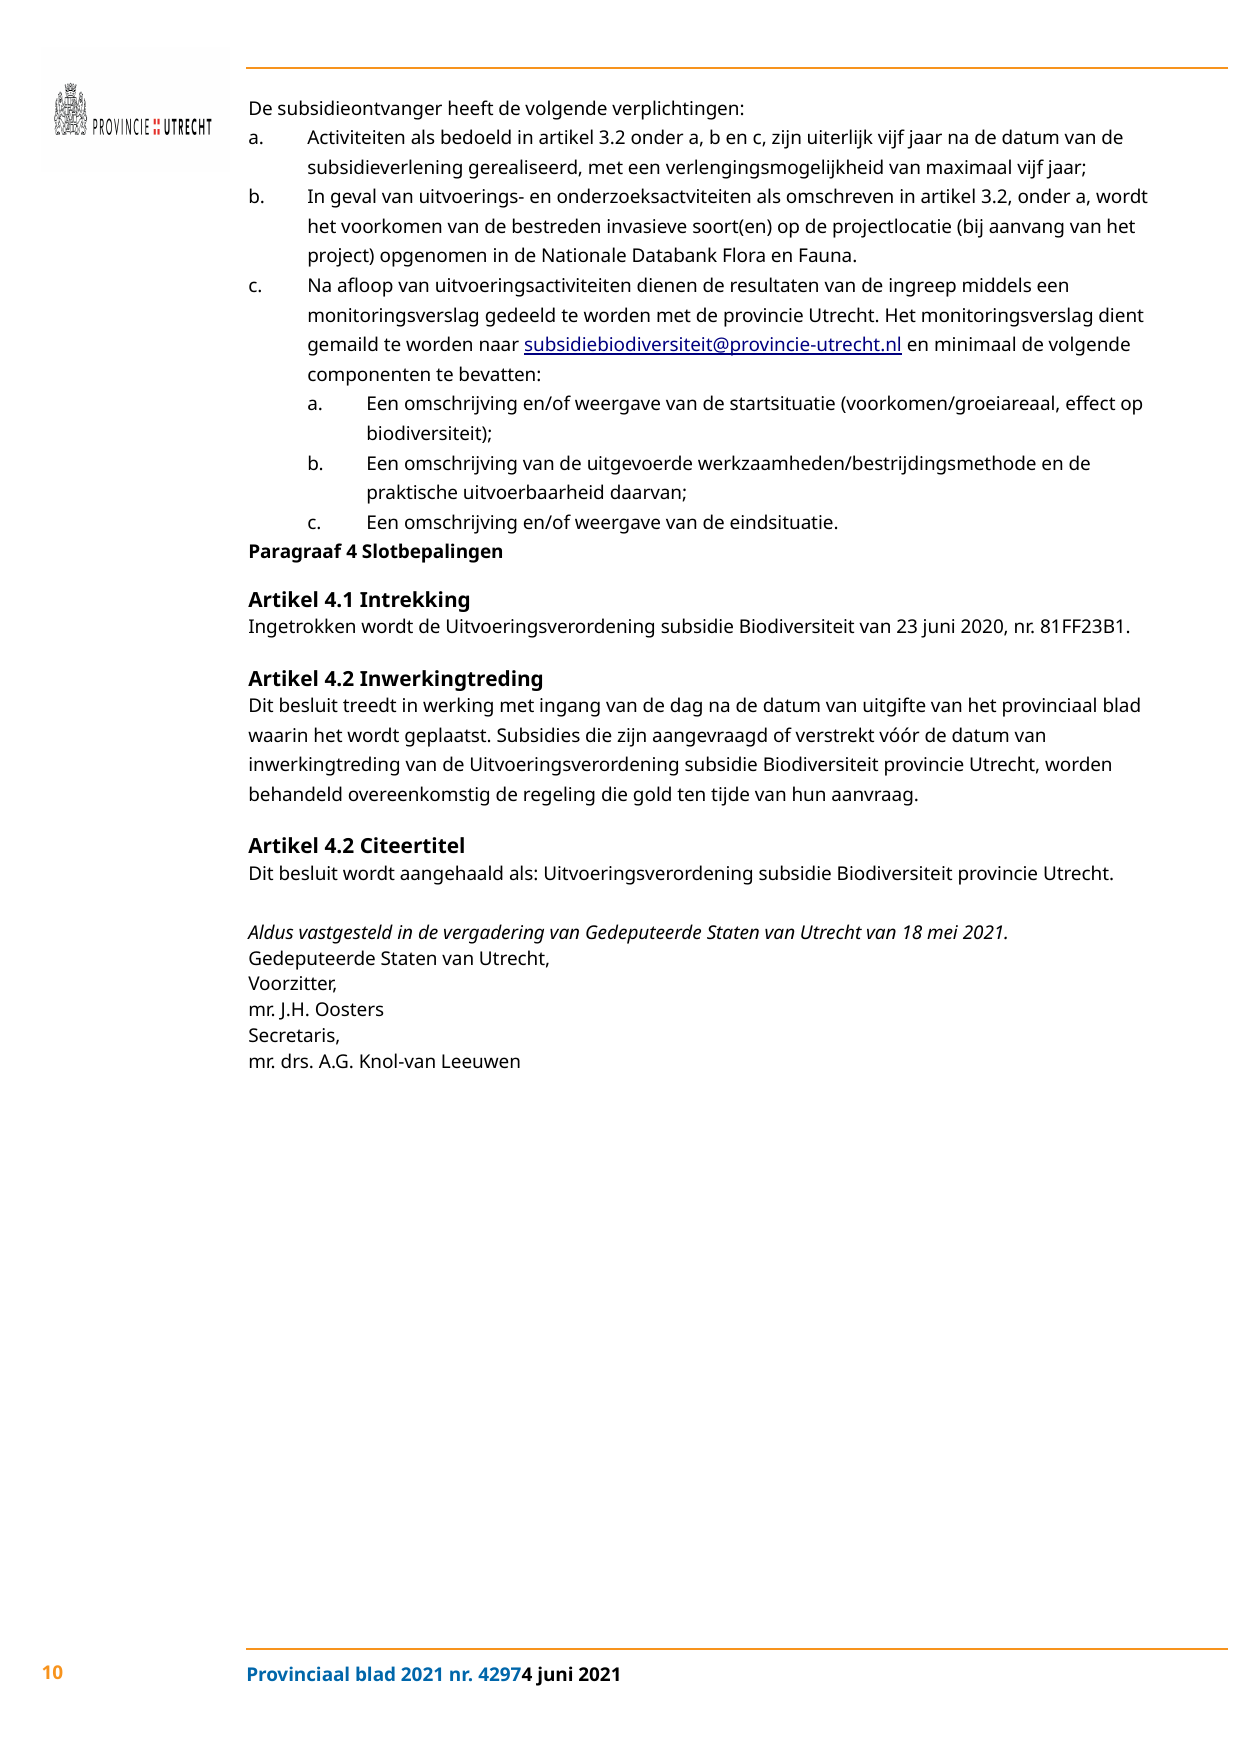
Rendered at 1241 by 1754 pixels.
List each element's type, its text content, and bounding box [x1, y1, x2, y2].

text mr. J.H. Oosters [248, 996, 1152, 1022]
text Dit besluit wordt aangehaald als: Uitvoeringsverordening subsidie Biodiversiteit provincie Utrecht. [248, 860, 1152, 886]
text Dit besluit treedt in werking met ingang van de dag na de datum van uitgifte van het provinciaal blad waarin het wordt geplaatst. Subsidies die zijn aangevraagd of verstrekt vóór de datum van inwerkingtreding van de Uitvoeringsverordening subsidie Biodiversiteit provincie Utrecht, worden behandeld overeenkomstig de regeling die gold ten tijde van hun aanvraag. [248, 692, 1152, 807]
list In geval van uitvoerings- en onderzoeksactviteiten als omschreven in artikel 3.2, onder a, wordt het voorkomen van de bestreden invasieve soort(en) op de projectlocatie (bij aanvang van het project) opgenomen in de Nationale Databank Flora en Fauna. [248, 183, 1152, 268]
list Een omschrijving van de uitgevoerde werkzaamheden/bestrijdingsmethode en de praktische uitvoerbaarheid daarvan; [307, 450, 1152, 505]
text Gedeputeerde Staten van Utrecht, [248, 945, 1152, 971]
text De subsidieontvanger heeft de volgende verplichtingen: [248, 95, 1152, 121]
text Artikel 4.2 Citeertitel [248, 832, 1152, 860]
list Een omschrijving en/of weergave van de eindsituatie. [307, 509, 1152, 535]
list Een omschrijving en/of weergave van de startsituatie (voorkomen/groeiareaal, effect op biodiversiteit); [307, 391, 1152, 446]
text mr. drs. A.G. Knol-van Leeuwen [248, 1048, 1152, 1073]
text Secretaris, [248, 1022, 1152, 1048]
text Voorzitter, [248, 971, 1152, 996]
text Aldus vastgesteld in de vergadering van Gedeputeerde Staten van Utrecht van 18 mei 2021. [248, 919, 1152, 945]
picture [41, 47, 231, 172]
text Artikel 4.2 Inwerkingtreding [248, 664, 1152, 692]
list Activiteiten als bedoeld in artikel 3.2 onder a, b en c, zijn uiterlijk vijf jaar na de datum van de subsidieverlening gerealiseerd, met een verlengingsmogelijkheid van maximaal vijf jaar; [248, 124, 1152, 180]
text Paragraaf 4 Slotbepalingen [248, 538, 1152, 564]
text Artikel 4.1 Intrekking [248, 585, 1152, 613]
list Na afloop van uitvoeringsactiviteiten dienen de resultaten van de ingreep middels een monitoringsverslag gedeeld te worden met de provincie Utrecht. Het monitoringsverslag dient gemaild te worden naar subsidiebiodiversiteit@provincie-utrecht.nl en minimaal de volgende componenten te bevatten: [248, 272, 1152, 387]
text Ingetrokken wordt de Uitvoeringsverordening subsidie Biodiversiteit van 23 juni 2020, nr. 81FF23B1. [248, 613, 1152, 639]
